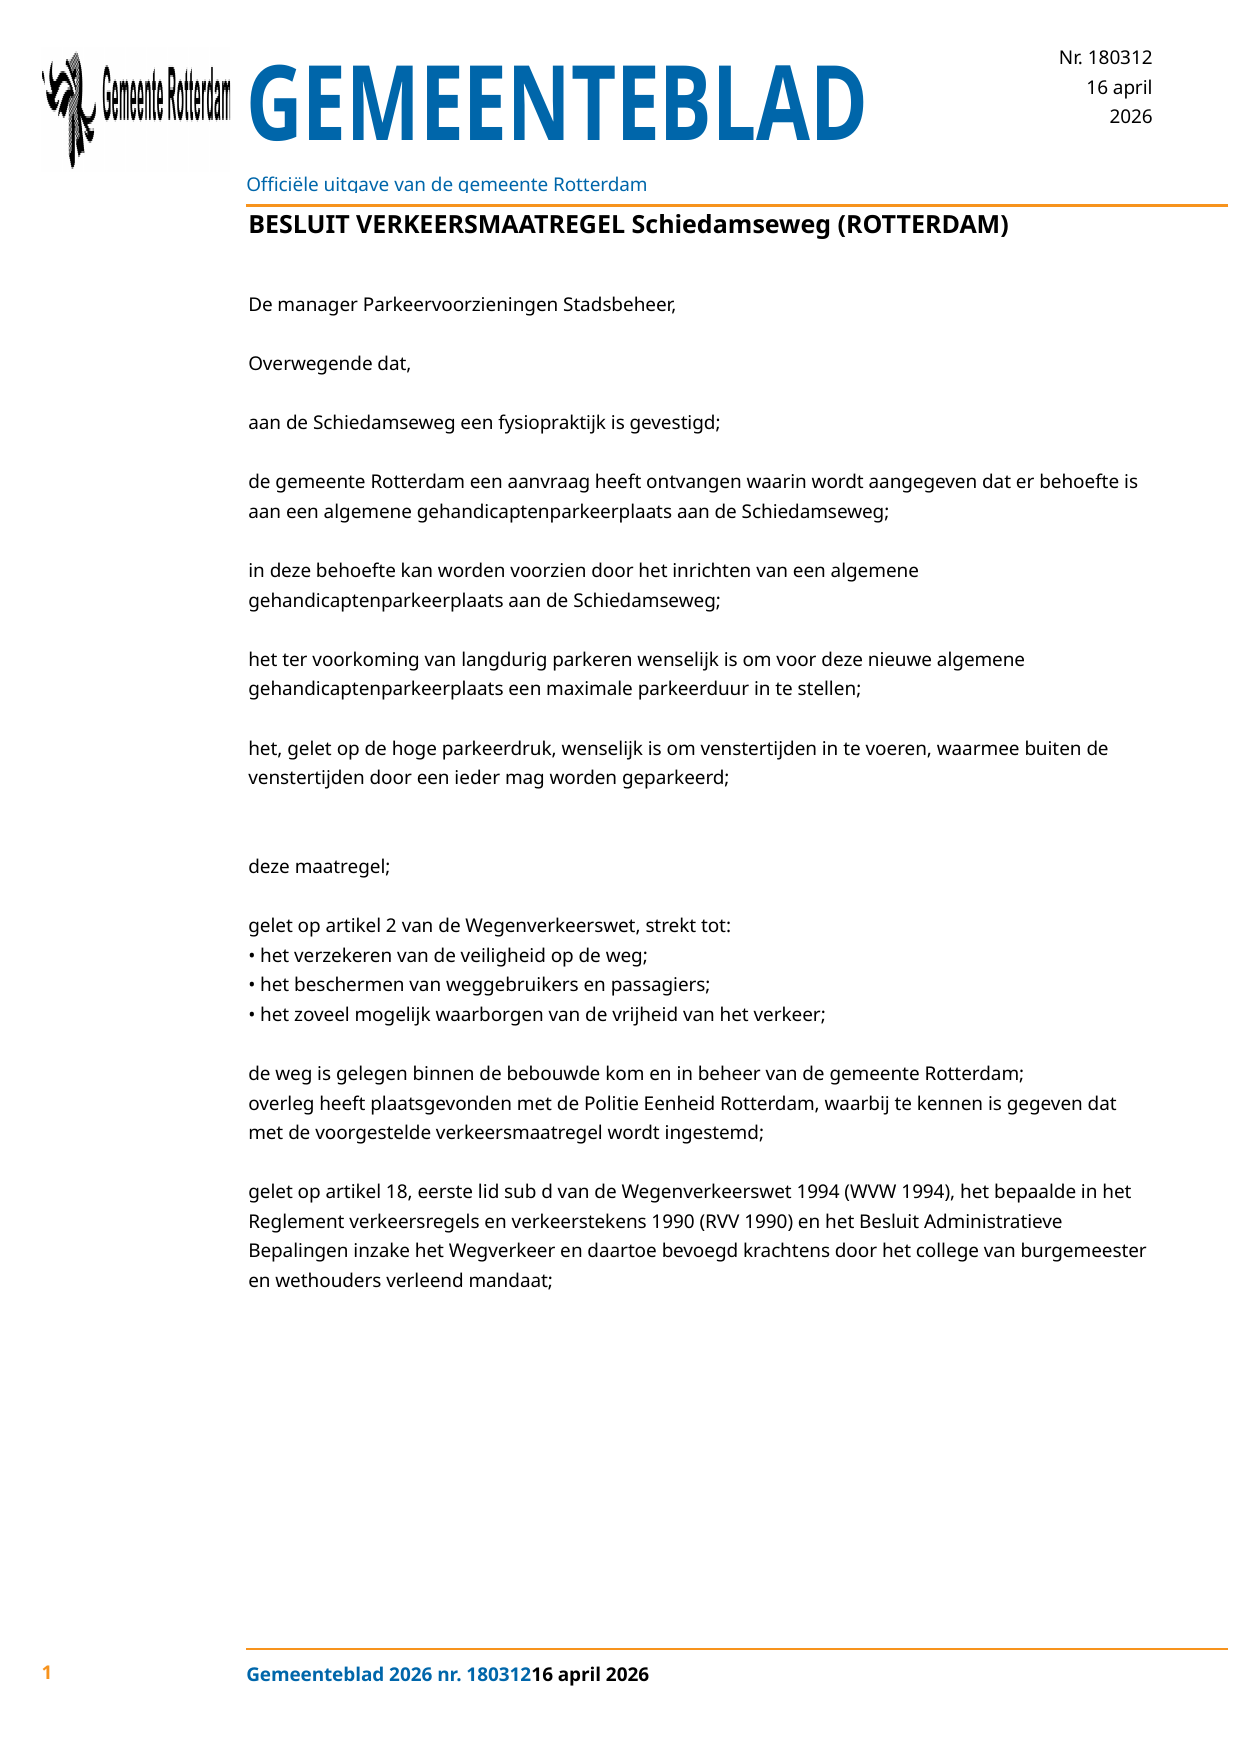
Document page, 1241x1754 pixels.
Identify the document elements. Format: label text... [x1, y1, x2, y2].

text De manager Parkeervoorzieningen Stadsbeheer, [248, 291, 1152, 317]
text gelet op artikel 2 van de Wegenverkeerswet, strekt tot: [248, 912, 1152, 938]
text BESLUIT VERKEERSMAATREGEL Schiedamseweg (ROTTERDAM) [248, 207, 1152, 241]
text • het zoveel mogelijk waarborgen van de vrijheid van het verkeer; [248, 1001, 1152, 1027]
text in deze behoefte kan worden voorzien door het inrichten van een algemene gehandicaptenparkeerplaats aan de Schiedamseweg; [248, 557, 1152, 613]
text • het verzekeren van de veiligheid op de weg; [248, 942, 1152, 968]
text gelet op artikel 18, eerste lid sub d van de Wegenverkeerswet 1994 (WVW 1994), het bepaalde in het Reglement verkeersregels en verkeerstekens 1990 (RVV 1990) en het Besluit Administratieve Bepalingen inzake het Wegverkeer en daartoe bevoegd krachtens door het college van burgemeester en wethouders verleend mandaat; [248, 1178, 1152, 1293]
text de weg is gelegen binnen de bebouwde kom en in beheer van de gemeente Rotterdam; [248, 1060, 1152, 1086]
picture [41, 47, 231, 172]
text Overwegende dat, [248, 350, 1152, 376]
text • het beschermen van weggebruikers en passagiers; [248, 971, 1152, 997]
text het, gelet op de hoge parkeerdruk, wenselijk is om venstertijden in te voeren, waarmee buiten de venstertijden door een ieder mag worden geparkeerd; [248, 735, 1152, 790]
text deze maatregel; [248, 853, 1152, 879]
text het ter voorkoming van langdurig parkeren wenselijk is om voor deze nieuwe algemene gehandicaptenparkeerplaats een maximale parkeerduur in te stellen; [248, 646, 1152, 701]
text overleg heeft plaatsgevonden met de Politie Eenheid Rotterdam, waarbij te kennen is gegeven dat met de voorgestelde verkeersmaatregel wordt ingestemd; [248, 1090, 1152, 1145]
text de gemeente Rotterdam een aanvraag heeft ontvangen waarin wordt aangegeven dat er behoefte is aan een algemene gehandicaptenparkeerplaats aan de Schiedamseweg; [248, 468, 1152, 524]
text aan de Schiedamseweg een fysiopraktijk is gevestigd; [248, 409, 1152, 435]
